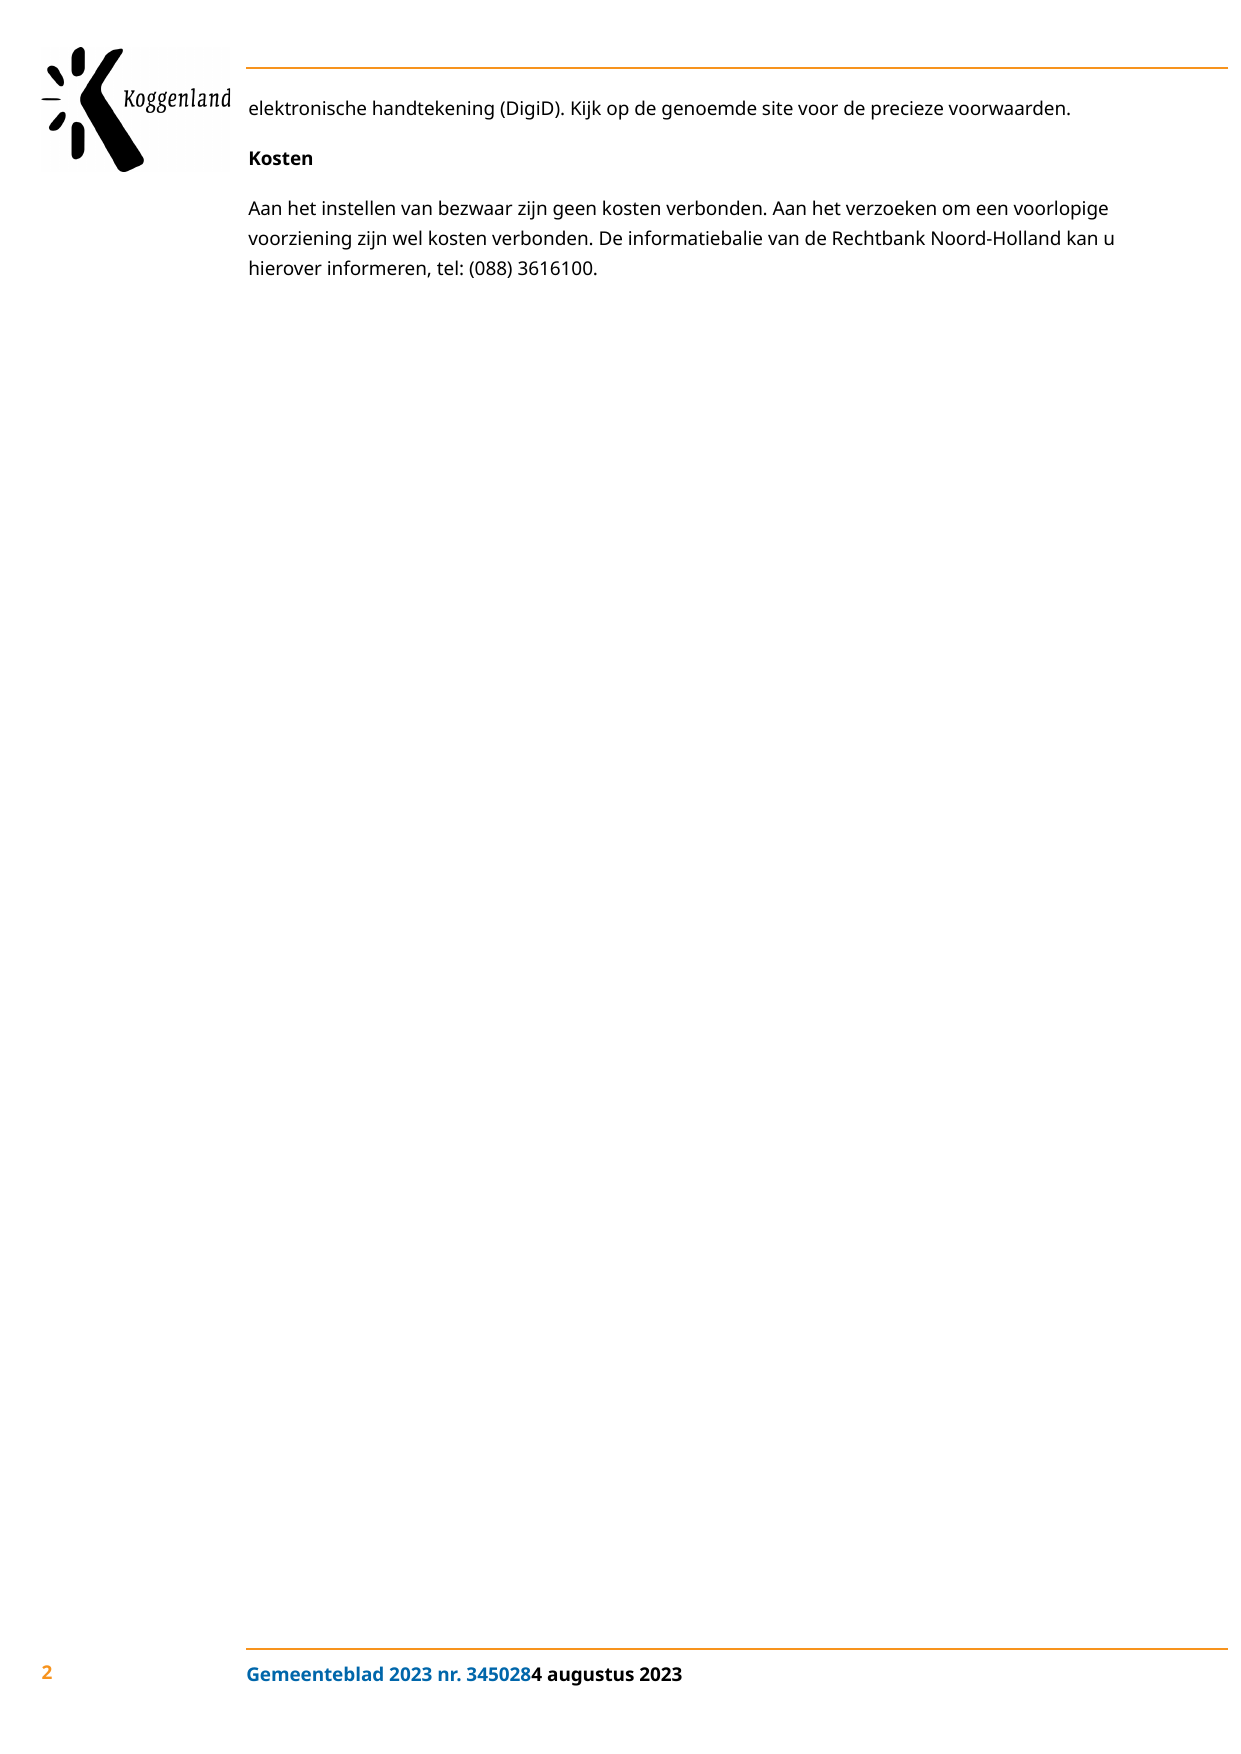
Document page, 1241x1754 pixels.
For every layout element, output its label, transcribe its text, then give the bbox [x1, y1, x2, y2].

text Kosten [248, 145, 1152, 171]
text Aan het instellen van bezwaar zijn geen kosten verbonden. Aan het verzoeken om een voorlopige voorziening zijn wel kosten verbonden. De informatiebalie van de Rechtbank Noord-Holland kan u hierover informeren, tel: (088) 3616100. [248, 196, 1152, 281]
text elektronische handtekening (DigiD). Kijk op de genoemde site voor de precieze voorwaarden. [248, 95, 1152, 121]
picture [41, 47, 231, 172]
